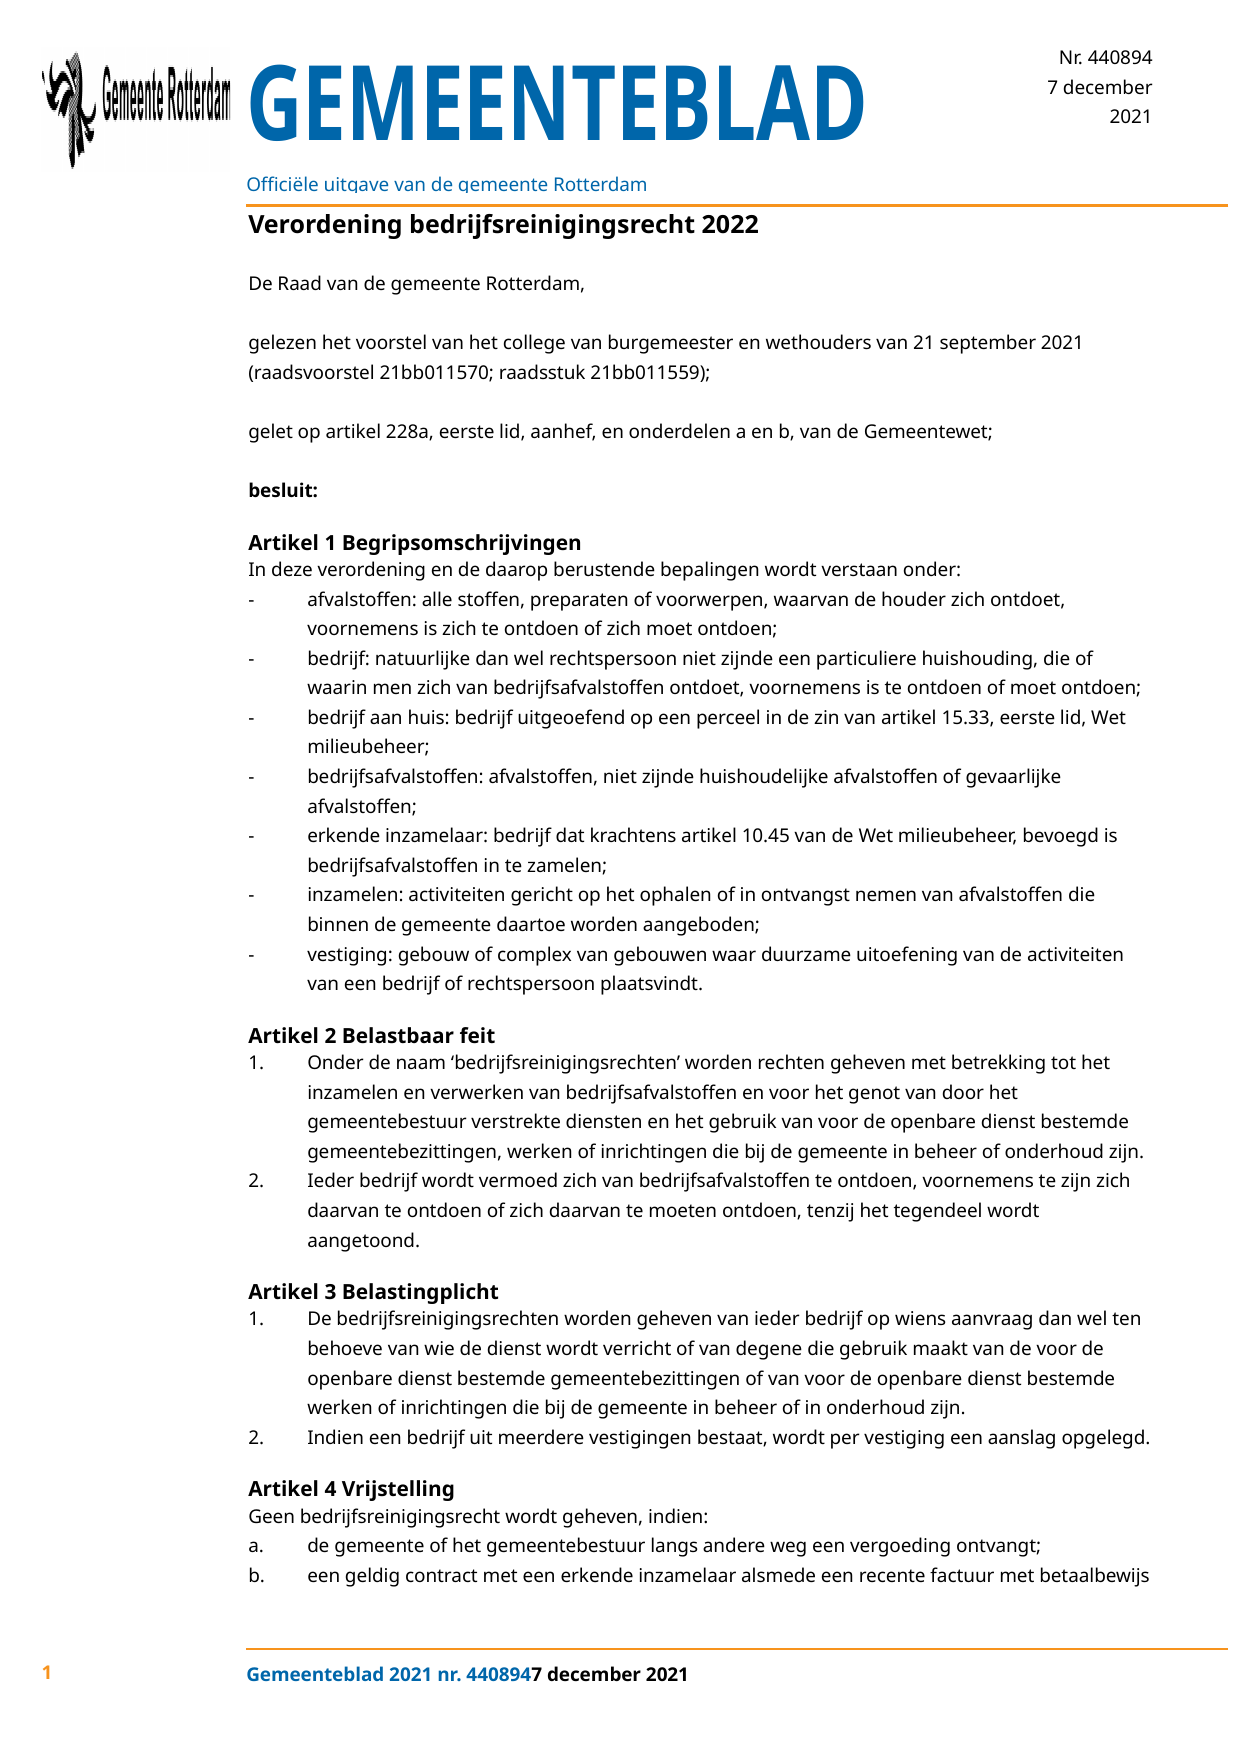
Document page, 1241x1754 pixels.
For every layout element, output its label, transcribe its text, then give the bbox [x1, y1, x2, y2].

text Geen bedrijfsreinigingsrecht wordt geheven, indien: [248, 1503, 1152, 1528]
list bedrijf aan huis: bedrijf uitgeoefend op een perceel in de zin van artikel 15.33, eerste lid, Wet milieubeheer; [248, 704, 1152, 759]
text Verordening bedrijfsreinigingsrecht 2022 [248, 207, 1152, 241]
list bedrijfsafvalstoffen: afvalstoffen, niet zijnde huishoudelijke afvalstoffen of gevaarlijke afvalstoffen; [248, 763, 1152, 819]
list De bedrijfsreinigingsrechten worden geheven van ieder bedrijf op wiens aanvraag dan wel ten behoeve van wie de dienst wordt verricht of van degene die gebruik maakt van de voor de openbare dienst bestemde gemeentebezittingen of van voor de openbare dienst bestemde werken of inrichtingen die bij de gemeente in beheer of in onderhoud zijn. [248, 1306, 1152, 1420]
list Indien een bedrijf uit meerdere vestigingen bestaat, wordt per vestiging een aanslag opgelegd. [248, 1424, 1152, 1450]
text In deze verordening en de daarop berustende bepalingen wordt verstaan onder: [248, 556, 1152, 582]
text Artikel 4 Vrijstelling [248, 1474, 1152, 1503]
list de gemeente of het gemeentebestuur langs andere weg een vergoeding ontvangt; [248, 1532, 1152, 1558]
text besluit: [248, 477, 1152, 503]
text gelezen het voorstel van het college van burgemeester en wethouders van 21 september 2021 (raadsvoorstel 21bb011570; raadsstuk 21bb011559); [248, 329, 1152, 385]
list inzamelen: activiteiten gericht op het ophalen of in ontvangst nemen van afvalstoffen die binnen de gemeente daartoe worden aangeboden; [248, 882, 1152, 937]
text gelet op artikel 228a, eerste lid, aanhef, en onderdelen a en b, van de Gemeentewet; [248, 418, 1152, 444]
text Artikel 1 Begripsomschrijvingen [248, 528, 1152, 556]
list afvalstoffen: alle stoffen, preparaten of voorwerpen, waarvan de houder zich ontdoet, voornemens is zich te ontdoen of zich moet ontdoen; [248, 586, 1152, 641]
list een geldig contract met een erkende inzamelaar alsmede een recente factuur met betaalbewijs [248, 1562, 1152, 1588]
text De Raad van de gemeente Rotterdam, [248, 270, 1152, 296]
list erkende inzamelaar: bedrijf dat krachtens artikel 10.45 van de Wet milieubeheer, bevoegd is bedrijfsafvalstoffen in te zamelen; [248, 822, 1152, 878]
text Artikel 3 Belastingplicht [248, 1277, 1152, 1306]
list vestiging: gebouw of complex van gebouwen waar duurzame uitoefening van de activiteiten van een bedrijf of rechtspersoon plaatsvindt. [248, 941, 1152, 996]
list Onder de naam ‘bedrijfsreinigingsrechten’ worden rechten geheven met betrekking tot het inzamelen en verwerken van bedrijfsafvalstoffen en voor het genot van door het gemeentebestuur verstrekte diensten en het gebruik van voor de openbare dienst bestemde gemeentebezittingen, werken of inrichtingen die bij de gemeente in beheer of onderhoud zijn. [248, 1049, 1152, 1164]
text Artikel 2 Belastbaar feit [248, 1021, 1152, 1049]
list bedrijf: natuurlijke dan wel rechtspersoon niet zijnde een particuliere huishouding, die of waarin men zich van bedrijfsafvalstoffen ontdoet, voornemens is te ontdoen of moet ontdoen; [248, 645, 1152, 700]
picture [41, 47, 231, 172]
list Ieder bedrijf wordt vermoed zich van bedrijfsafvalstoffen te ontdoen, voornemens te zijn zich daarvan te ontdoen of zich daarvan te moeten ontdoen, tenzij het tegendeel wordt aangetoond. [248, 1168, 1152, 1252]
